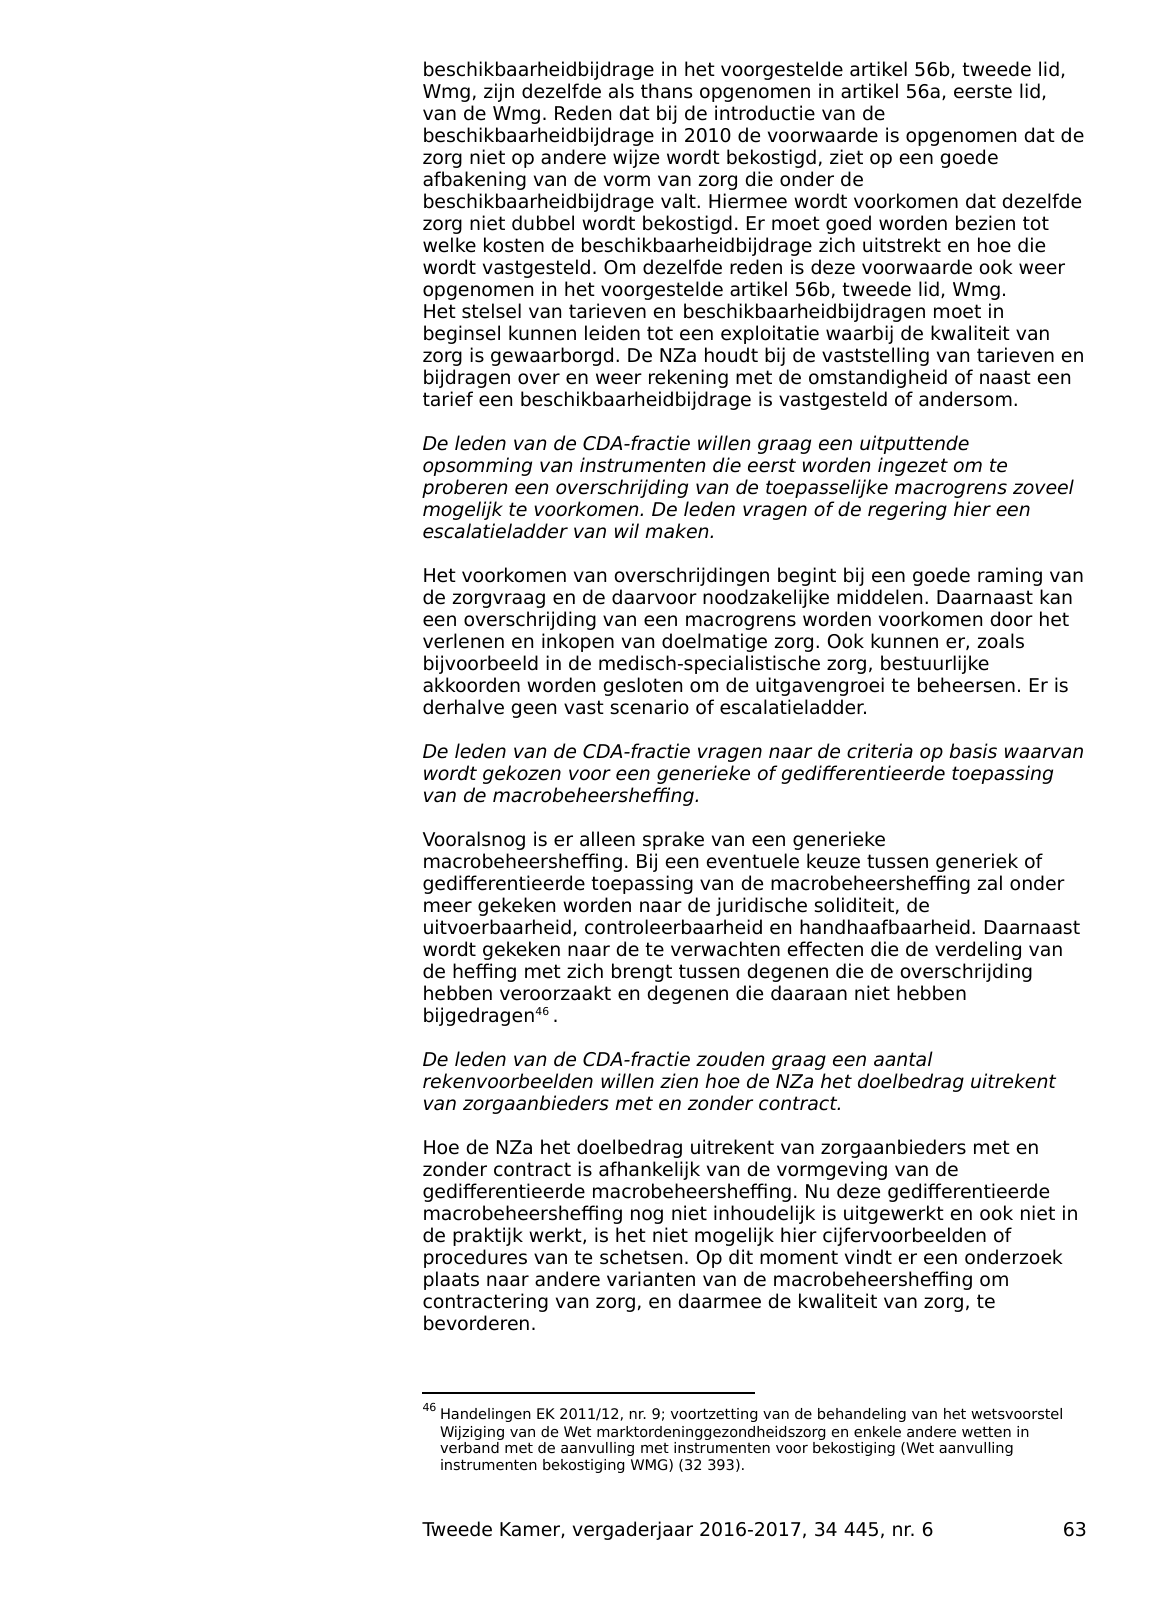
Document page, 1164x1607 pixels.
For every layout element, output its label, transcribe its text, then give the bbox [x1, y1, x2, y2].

text De leden van de CDA-fractie vragen naar de criteria op basis waarvan wordt gekozen voor een generieke of gedifferentieerde toepassing van de macrobeheersheffing. [422, 741, 1087, 807]
text De leden van de CDA-fractie willen graag een uitputtende opsomming van instrumenten die eerst worden ingezet om te proberen een overschrijding van de toepasselijke macrogrens zoveel mogelijk te voorkomen. De leden vragen of de regering hier een escalatieladder van wil maken. [422, 433, 1087, 543]
text De leden van de CDA-fractie zouden graag een aantal rekenvoorbeelden willen zien hoe de NZa het doelbedrag uitrekent van zorgaanbieders met en zonder contract. [422, 1049, 1087, 1115]
text beschikbaarheidbijdrage in het voorgestelde artikel 56b, tweede lid, Wmg, zijn dezelfde als thans opgenomen in artikel 56a, eerste lid, van de Wmg. Reden dat bij de introductie van de beschikbaarheidbijdrage in 2010 de voorwaarde is opgenomen dat de zorg niet op andere wijze wordt bekostigd, ziet op een goede afbakening van de vorm van zorg die onder de beschikbaarheidbijdrage valt. Hiermee wordt voorkomen dat dezelfde zorg niet dubbel wordt bekostigd. Er moet goed worden bezien tot welke kosten de beschikbaarheidbijdrage zich uitstrekt en hoe die wordt vastgesteld. Om dezelfde reden is deze voorwaarde ook weer opgenomen in het voorgestelde artikel 56b, tweede lid, Wmg. [422, 59, 1087, 301]
text Het voorkomen van overschrijdingen begint bij een goede raming van de zorgvraag en de daarvoor noodzakelijke middelen. Daarnaast kan een overschrijding van een macrogrens worden voorkomen door het verlenen en inkopen van doelmatige zorg. Ook kunnen er, zoals bijvoorbeeld in de medisch-specialistische zorg, bestuurlijke akkoorden worden gesloten om de uitgavengroei te beheersen. Er is derhalve geen vast scenario of escalatieladder. [422, 565, 1087, 719]
text Hoe de NZa het doelbedrag uitrekent van zorgaanbieders met en zonder contract is afhankelijk van de vormgeving van de gedifferentieerde macrobeheersheffing. Nu deze gedifferentieerde macrobeheersheffing nog niet inhoudelijk is uitgewerkt en ook niet in de praktijk werkt, is het niet mogelijk hier cijfervoorbeelden of procedures van te schetsen. Op dit moment vindt er een onderzoek plaats naar andere varianten van de macrobeheersheffing om contractering van zorg, en daarmee de kwaliteit van zorg, te bevorderen. [422, 1137, 1087, 1335]
text Vooralsnog is er alleen sprake van een generieke macrobeheersheffing. Bij een eventuele keuze tussen generiek of gedifferentieerde toepassing van de macrobeheersheffing zal onder meer gekeken worden naar de juridische soliditeit, de uitvoerbaarheid, controleerbaarheid en handhaafbaarheid. Daarnaast wordt gekeken naar de te verwachten effecten die de verdeling van de heffing met zich brengt tussen degenen die de overschrijding hebben veroorzaakt en degenen die daaraan niet hebben bijgedragen. [422, 829, 1087, 1027]
text Het stelsel van tarieven en beschikbaarheidbijdragen moet in beginsel kunnen leiden tot een exploitatie waarbij de kwaliteit van zorg is gewaarborgd. De NZa houdt bij de vaststelling van tarieven en bijdragen over en weer rekening met de omstandigheid of naast een tarief een beschikbaarheidbijdrage is vastgesteld of andersom. [422, 301, 1087, 411]
text Handelingen EK 2011/12, nr. 9; voortzetting van de behandeling van het wetsvoorstel Wijziging van de Wet marktordeninggezondheidszorg en enkele andere wetten in verband met de aanvulling met instrumenten voor bekostiging (Wet aanvulling instrumenten bekostiging WMG) (32 393). [422, 1402, 1087, 1474]
